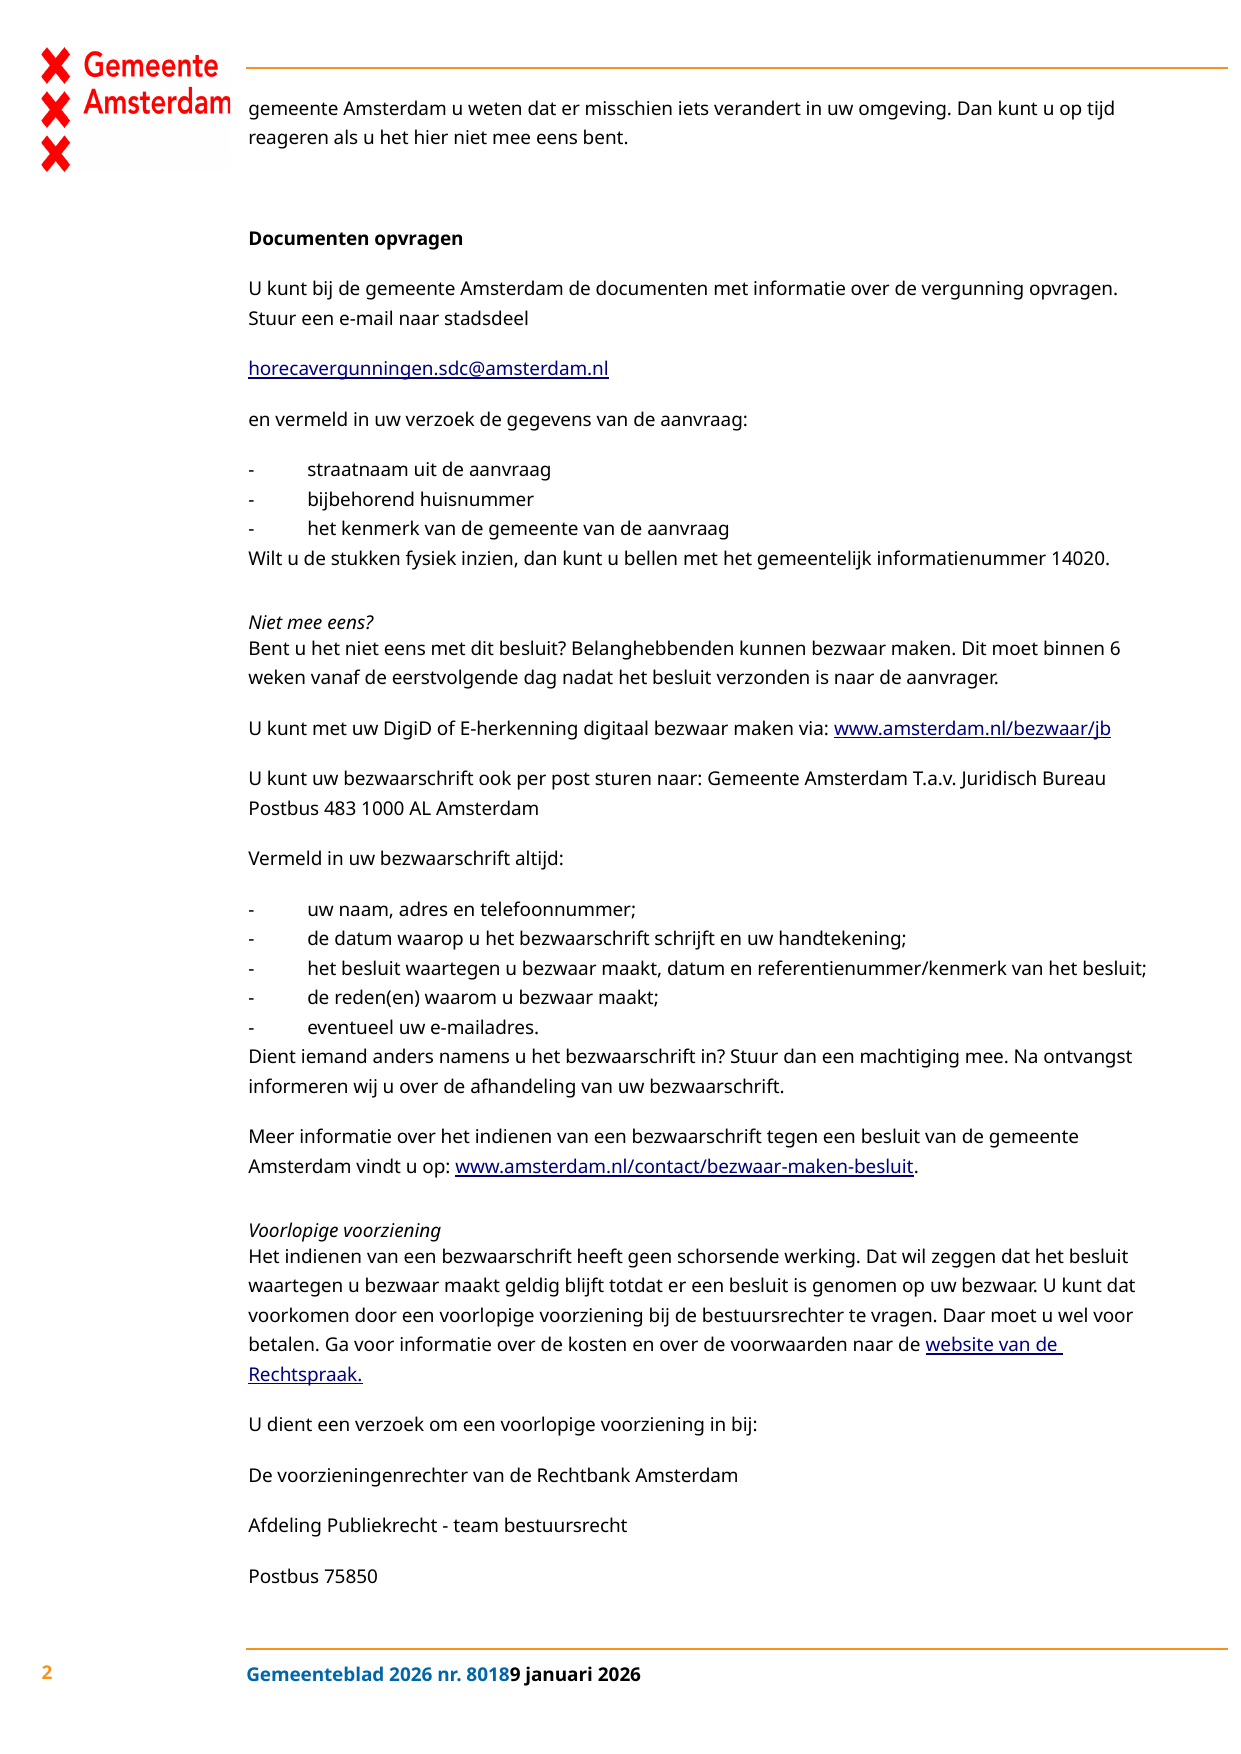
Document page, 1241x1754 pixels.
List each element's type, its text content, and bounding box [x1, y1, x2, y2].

text Documenten opvragen [248, 225, 1152, 251]
text U kunt uw bezwaarschrift ook per post sturen naar: Gemeente Amsterdam T.a.v. Juridisch Bureau Postbus 483 1000 AL Amsterdam [248, 765, 1152, 821]
text Niet mee eens? [248, 609, 1152, 635]
list eventueel uw e-mailadres. [248, 1014, 1152, 1040]
text Voorlopige voorziening [248, 1217, 1152, 1243]
list de reden(en) waarom u bezwaar maakt; [248, 984, 1152, 1010]
text en vermeld in uw verzoek de gegevens van de aanvraag: [248, 406, 1152, 432]
picture [41, 47, 231, 172]
text Het indienen van een bezwaarschrift heeft geen schorsende werking. Dat wil zeggen dat het besluit waartegen u bezwaar maakt geldig blijft totdat er een besluit is genomen op uw bezwaar. U kunt dat voorkomen door een voorlopige voorziening bij de bestuursrechter te vragen. Daar moet u wel voor betalen. Ga voor informatie over de kosten en over de voorwaarden naar de website van de Rechtspraak. [248, 1243, 1152, 1387]
list straatnaam uit de aanvraag [248, 456, 1152, 482]
text Postbus 75850 [248, 1563, 1152, 1589]
text U dient een verzoek om een voorlopige voorziening in bij: [248, 1412, 1152, 1437]
list de datum waarop u het bezwaarschrift schrijft en uw handtekening; [248, 925, 1152, 951]
list het besluit waartegen u bezwaar maakt, datum en referentienummer/kenmerk van het besluit; [248, 955, 1152, 981]
text Dient iemand anders namens u het bezwaarschrift in? Stuur dan een machtiging mee. Na ontvangst informeren wij u over de afhandeling van uw bezwaarschrift. [248, 1044, 1152, 1099]
text De voorzieningenrechter van de Rechtbank Amsterdam [248, 1462, 1152, 1488]
text U kunt bij de gemeente Amsterdam de documenten met informatie over de vergunning opvragen. Stuur een e-mail naar stadsdeel [248, 276, 1152, 331]
text Wilt u de stukken fysiek inzien, dan kunt u bellen met het gemeentelijk informatienummer 14020. [248, 545, 1152, 571]
text Bent u het niet eens met dit besluit? Belanghebbenden kunnen bezwaar maken. Dit moet binnen 6 weken vanaf de eerstvolgende dag nadat het besluit verzonden is naar de aanvrager. [248, 635, 1152, 690]
text Afdeling Publiekrecht - team bestuursrecht [248, 1512, 1152, 1538]
text Meer informatie over het indienen van een bezwaarschrift tegen een besluit van de gemeente Amsterdam vindt u op: www.amsterdam.nl/contact/bezwaar-maken-besluit. [248, 1124, 1152, 1179]
text U kunt met uw DigiD of E-herkenning digitaal bezwaar maken via: www.amsterdam.nl/bezwaar/jb [248, 715, 1152, 741]
list bijbehorend huisnummer [248, 486, 1152, 512]
text horecavergunningen.sdc@amsterdam.nl [248, 356, 1152, 381]
text gemeente Amsterdam u weten dat er misschien iets verandert in uw omgeving. Dan kunt u op tijd reageren als u het hier niet mee eens bent. [248, 95, 1152, 150]
text Vermeld in uw bezwaarschrift altijd: [248, 845, 1152, 871]
list het kenmerk van de gemeente van de aanvraag [248, 516, 1152, 541]
list uw naam, adres en telefoonnummer; [248, 896, 1152, 921]
